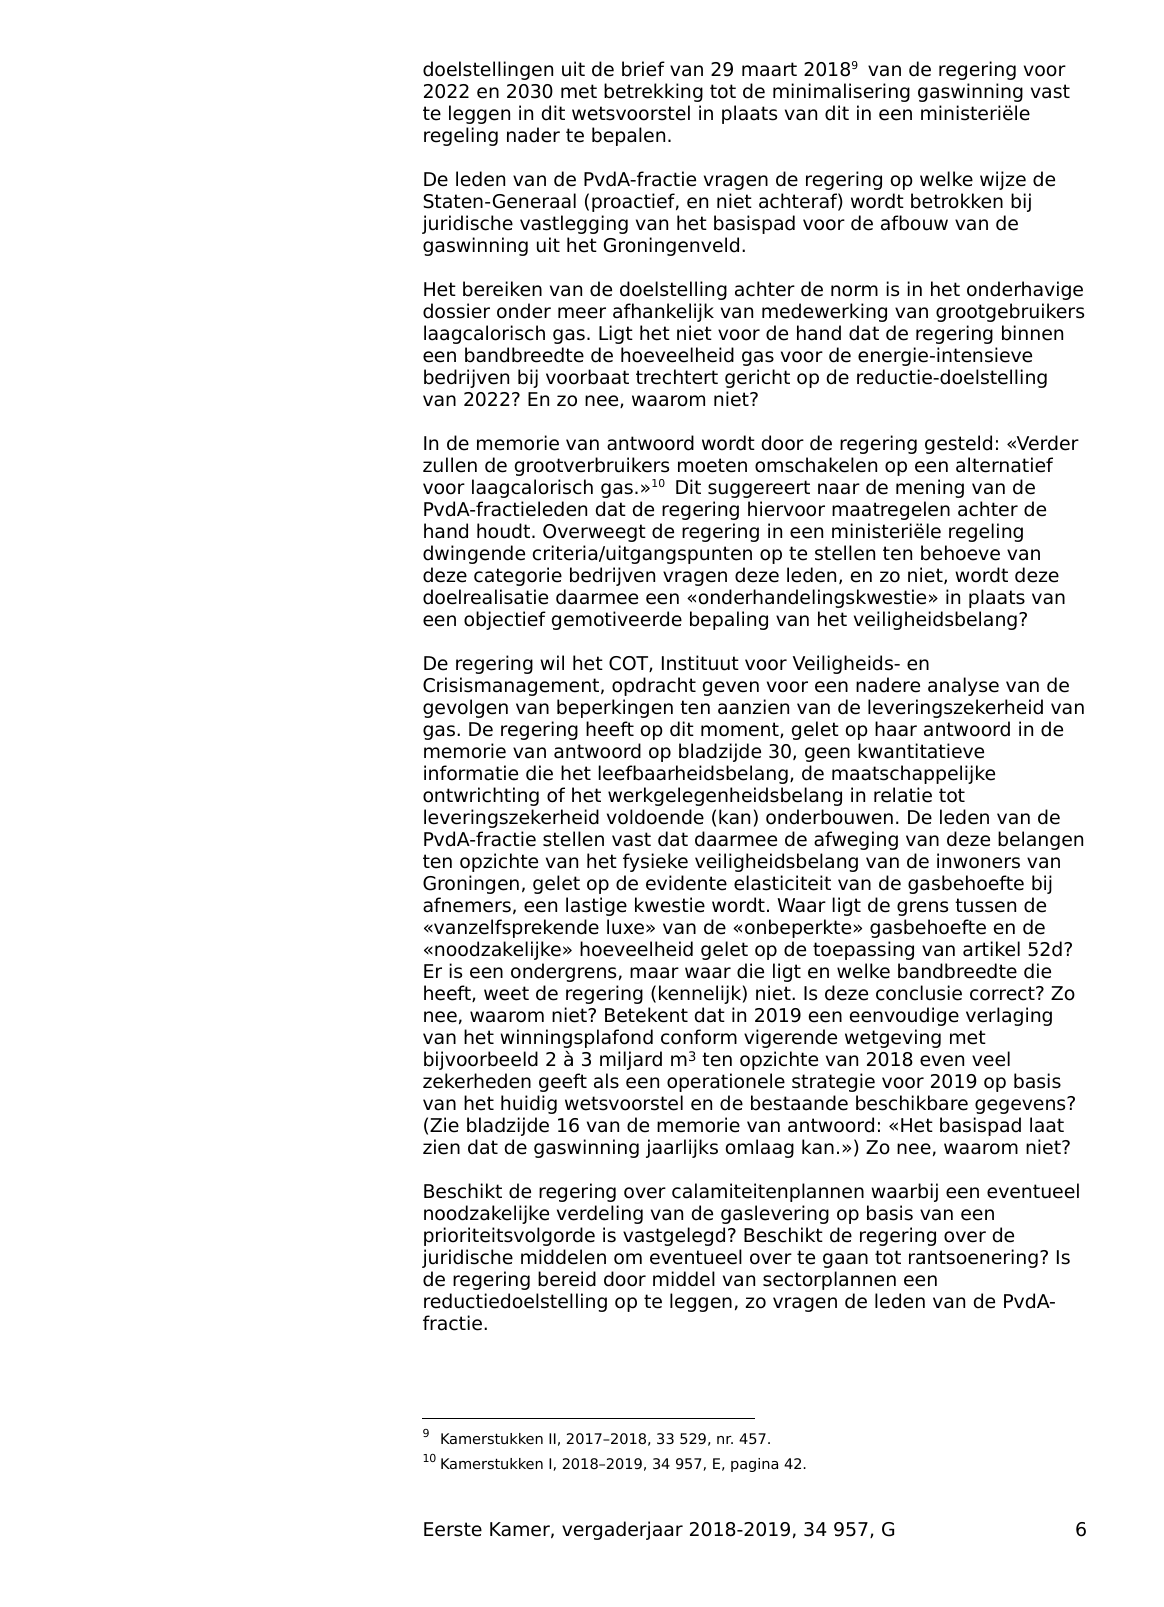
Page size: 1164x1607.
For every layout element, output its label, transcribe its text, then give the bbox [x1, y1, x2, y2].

text Beschikt de regering over calamiteitenplannen waarbij een eventueel noodzakelijke verdeling van de gaslevering op basis van een prioriteitsvolgorde is vastgelegd? Beschikt de regering over de juridische middelen om eventueel over te gaan tot rantsoenering? Is de regering bereid door middel van sectorplannen een reductiedoelstelling op te leggen, zo vragen de leden van de PvdA-fractie. [422, 1181, 1087, 1335]
text Kamerstukken I, 2018–2019, 34 957, E, pagina 42. [422, 1452, 1087, 1474]
text In de memorie van antwoord wordt door de regering gesteld: «Verder zullen de grootverbruikers moeten omschakelen op een alternatief voor laagcalorisch gas.» Dit suggereert naar de mening van de PvdA-fractieleden dat de regering hiervoor maatregelen achter de hand houdt. Overweegt de regering in een ministeriële regeling dwingende criteria/uitgangspunten op te stellen ten behoeve van deze categorie bedrijven vragen deze leden, en zo niet, wordt deze doelrealisatie daarmee een «onderhandelingskwestie» in plaats van een objectief gemotiveerde bepaling van het veiligheidsbelang? [422, 433, 1087, 631]
text Het bereiken van de doelstelling achter de norm is in het onderhavige dossier onder meer afhankelijk van medewerking van grootgebruikers laagcalorisch gas. Ligt het niet voor de hand dat de regering binnen een bandbreedte de hoeveelheid gas voor de energie-intensieve bedrijven bij voorbaat trechtert gericht op de reductie-doelstelling van 2022? En zo nee, waarom niet? [422, 279, 1087, 411]
text Kamerstukken II, 2017–2018, 33 529, nr. 457. [422, 1427, 1087, 1449]
text doelstellingen uit de brief van 29 maart 2018 van de regering voor 2022 en 2030 met betrekking tot de minimalisering gaswinning vast te leggen in dit wetsvoorstel in plaats van dit in een ministeriële regeling nader te bepalen. [422, 59, 1087, 147]
text De regering wil het COT, Instituut voor Veiligheids- en Crisismanagement, opdracht geven voor een nadere analyse van de gevolgen van beperkingen ten aanzien van de leveringszekerheid van gas. De regering heeft op dit moment, gelet op haar antwoord in de memorie van antwoord op bladzijde 30, geen kwantitatieve informatie die het leefbaarheidsbelang, de maatschappelijke ontwrichting of het werkgelegenheidsbelang in relatie tot leveringszekerheid voldoende (kan) onderbouwen. De leden van de PvdA-fractie stellen vast dat daarmee de afweging van deze belangen ten opzichte van het fysieke veiligheidsbelang van de inwoners van Groningen, gelet op de evidente elasticiteit van de gasbehoefte bij afnemers, een lastige kwestie wordt. Waar ligt de grens tussen de «vanzelfsprekende luxe» van de «onbeperkte» gasbehoefte en de «noodzakelijke» hoeveelheid gelet op de toepassing van artikel 52d? Er is een ondergrens, maar waar die ligt en welke bandbreedte die heeft, weet de regering (kennelijk) niet. Is deze conclusie correct? Zo nee, waarom niet? Betekent dat in 2019 een eenvoudige verlaging van het winningsplafond conform vigerende wetgeving met bijvoorbeeld 2 à 3 miljard m3 ten opzichte van 2018 even veel zekerheden geeft als een operationele strategie voor 2019 op basis van het huidig wetsvoorstel en de bestaande beschikbare gegevens? (Zie bladzijde 16 van de memorie van antwoord: «Het basispad laat zien dat de gaswinning jaarlijks omlaag kan.») Zo nee, waarom niet? [422, 653, 1087, 1159]
text De leden van de PvdA-fractie vragen de regering op welke wijze de Staten-Generaal (proactief, en niet achteraf) wordt betrokken bij juridische vastlegging van het basispad voor de afbouw van de gaswinning uit het Groningenveld. [422, 169, 1087, 257]
